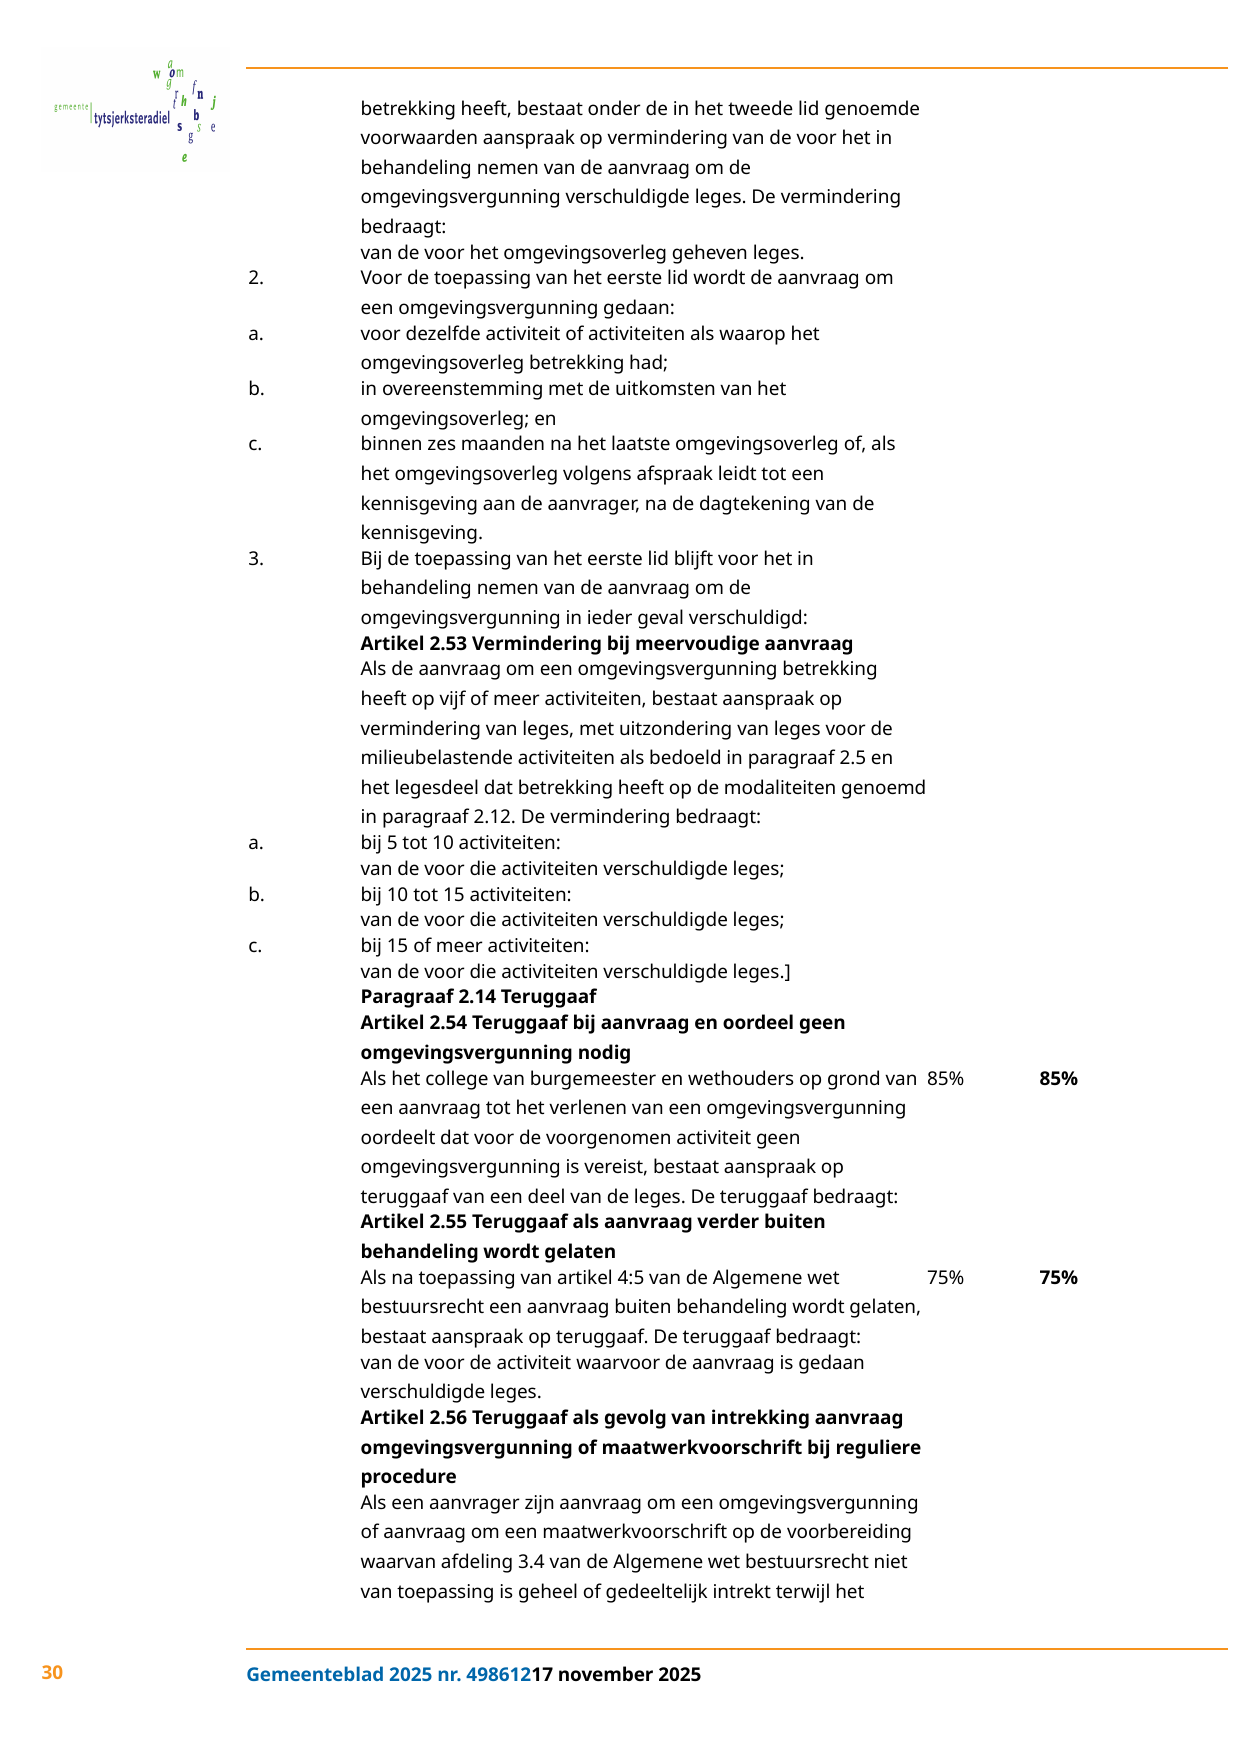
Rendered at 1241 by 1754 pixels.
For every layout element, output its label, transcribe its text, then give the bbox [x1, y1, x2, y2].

table_cell [248, 1489, 360, 1604]
table_cell [1039, 630, 1152, 656]
table_cell [248, 1209, 360, 1264]
table_cell [248, 984, 360, 1009]
table_cell [927, 95, 1039, 239]
table_cell Artikel 2.53 Vermindering bij meervoudige aanvraag [360, 630, 927, 656]
table_cell [927, 932, 1039, 958]
table_cell Artikel 2.56 Teruggaaf als gevolg van intrekking aanvraag omgevingsvergunning of maatwerkvoorschrift bij reguliere procedure [360, 1404, 927, 1489]
table_cell [1039, 239, 1152, 264]
table_cell [248, 1404, 360, 1489]
table_cell [1039, 1349, 1152, 1404]
table_cell [927, 1404, 1039, 1489]
table_cell van de voor het omgevingsoverleg geheven leges. [360, 239, 927, 264]
table_cell [1039, 431, 1152, 545]
table_cell [1039, 829, 1152, 855]
table_cell Voor de toepassing van het eerste lid wordt de aanvraag om een omgevingsvergunning gedaan: [360, 265, 927, 320]
table_cell a. [248, 829, 360, 855]
table_cell [927, 855, 1039, 881]
table_cell [1039, 1489, 1152, 1604]
table_cell [248, 958, 360, 984]
table_cell [1039, 855, 1152, 881]
table_cell c. [248, 932, 360, 958]
table_cell [927, 829, 1039, 855]
table_cell [927, 656, 1039, 829]
table_cell [1039, 545, 1152, 630]
table_cell [927, 958, 1039, 984]
table_cell [248, 656, 360, 829]
table_cell b. [248, 375, 360, 431]
table_cell [927, 1489, 1039, 1604]
table_cell [1039, 881, 1152, 906]
table_cell Als een aanvrager zijn aanvraag om een omgevingsvergunning of aanvraag om een maatwerkvoorschrift op de voorbereiding waarvan afdeling 3.4 van de Algemene wet bestuursrecht niet van toepassing is geheel of gedeeltelijk intrekt terwijl het [360, 1489, 927, 1604]
table_cell [1039, 265, 1152, 320]
table_cell [1039, 375, 1152, 431]
table_cell voor dezelfde activiteit of activiteiten als waarop het omgevingsoverleg betrekking had; [360, 320, 927, 375]
table_cell [927, 1009, 1039, 1065]
table_cell [1039, 932, 1152, 958]
table_cell [1039, 95, 1152, 239]
table_cell [1039, 958, 1152, 984]
table_cell Artikel 2.54 Teruggaaf bij aanvraag en oordeel geen omgevingsvergunning nodig [360, 1009, 927, 1065]
table_cell 75% [927, 1264, 1039, 1349]
table_cell betrekking heeft, bestaat onder de in het tweede lid genoemde voorwaarden aanspraak op vermindering van de voor het in behandeling nemen van de aanvraag om de omgevingsvergunning verschuldigde leges. De vermindering bedraagt: [360, 95, 927, 239]
table_cell [927, 881, 1039, 906]
table_cell [1039, 906, 1152, 932]
table_cell [1039, 656, 1152, 829]
table_cell 3. [248, 545, 360, 630]
table_cell Bij de toepassing van het eerste lid blijft voor het in behandeling nemen van de aanvraag om de omgevingsvergunning in ieder geval verschuldigd: [360, 545, 927, 630]
table_cell [927, 265, 1039, 320]
table_cell [1039, 1209, 1152, 1264]
table_cell 2. [248, 265, 360, 320]
table_cell van de voor die activiteiten verschuldigde leges; [360, 855, 927, 881]
table_cell [248, 1349, 360, 1404]
table_cell [1039, 1009, 1152, 1065]
table_cell van de voor de activiteit waarvoor de aanvraag is gedaan verschuldigde leges. [360, 1349, 927, 1404]
picture [41, 47, 231, 172]
table_cell Als de aanvraag om een omgevingsvergunning betrekking heeft op vijf of meer activiteiten, bestaat aanspraak op vermindering van leges, met uitzondering van leges voor de milieubelastende activiteiten als bedoeld in paragraaf 2.5 en het legesdeel dat betrekking heeft op de modaliteiten genoemd in paragraaf 2.12. De vermindering bedraagt: [360, 656, 927, 829]
table_cell bij 5 tot 10 activiteiten: [360, 829, 927, 855]
table_cell van de voor die activiteiten verschuldigde leges.] [360, 958, 927, 984]
table_cell in overeenstemming met de uitkomsten van het omgevingsoverleg; en [360, 375, 927, 431]
table_cell [1039, 320, 1152, 375]
table_cell [248, 95, 360, 239]
table_cell [927, 630, 1039, 656]
table_cell [248, 855, 360, 881]
table_cell [927, 906, 1039, 932]
table_cell 85% [1039, 1065, 1152, 1209]
table_cell Als het college van burgemeester en wethouders op grond van een aanvraag tot het verlenen van een omgevingsvergunning oordeelt dat voor de voorgenomen activiteit geen omgevingsvergunning is vereist, bestaat aanspraak op teruggaaf van een deel van de leges. De teruggaaf bedraagt: [360, 1065, 927, 1209]
table_cell [248, 906, 360, 932]
table_cell [248, 1009, 360, 1065]
table_cell bij 10 tot 15 activiteiten: [360, 881, 927, 906]
table_cell Als na toepassing van artikel 4:5 van de Algemene wet bestuursrecht een aanvraag buiten behandeling wordt gelaten, bestaat aanspraak op teruggaaf. De teruggaaf bedraagt: [360, 1264, 927, 1349]
table_cell van de voor die activiteiten verschuldigde leges; [360, 906, 927, 932]
table_cell [927, 545, 1039, 630]
table_cell [1039, 1404, 1152, 1489]
table_cell [248, 1264, 360, 1349]
table_cell a. [248, 320, 360, 375]
table_cell Artikel 2.55 Teruggaaf als aanvraag verder buiten behandeling wordt gelaten [360, 1209, 927, 1264]
table_cell [248, 630, 360, 656]
table_cell [927, 1349, 1039, 1404]
table_cell [1039, 984, 1152, 1009]
table_cell [927, 320, 1039, 375]
table_cell c. [248, 431, 360, 545]
table_cell [927, 375, 1039, 431]
table_cell [927, 984, 1039, 1009]
table_cell [248, 239, 360, 264]
table_cell Paragraaf 2.14 Teruggaaf [360, 984, 927, 1009]
table_cell [927, 1209, 1039, 1264]
table_cell binnen zes maanden na het laatste omgevingsoverleg of, als het omgevingsoverleg volgens afspraak leidt tot een kennisgeving aan de aanvrager, na de dagtekening van de kennisgeving. [360, 431, 927, 545]
table_cell [927, 431, 1039, 545]
table_cell [248, 1065, 360, 1209]
table_cell 75% [1039, 1264, 1152, 1349]
table_cell 85% [927, 1065, 1039, 1209]
table_cell [927, 239, 1039, 264]
table_cell b. [248, 881, 360, 906]
table_cell bij 15 of meer activiteiten: [360, 932, 927, 958]
